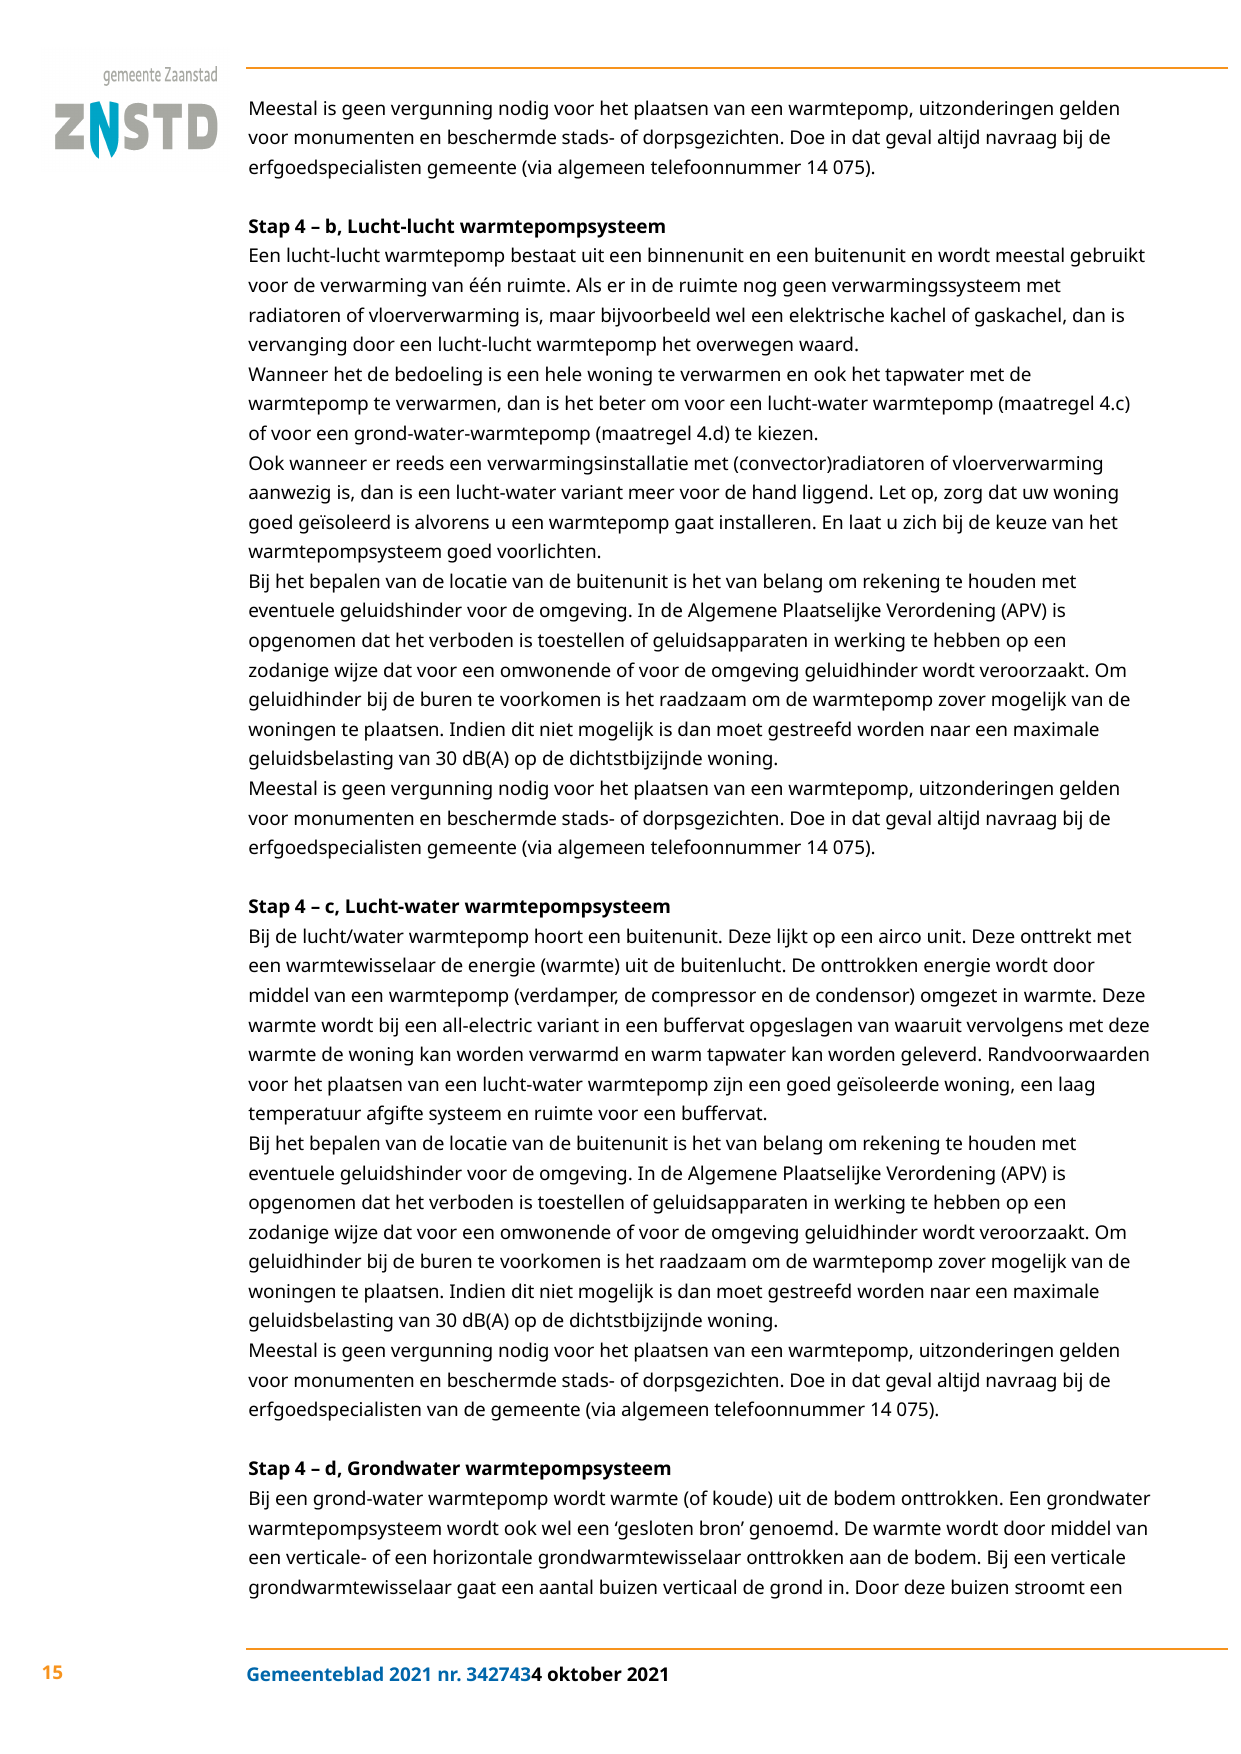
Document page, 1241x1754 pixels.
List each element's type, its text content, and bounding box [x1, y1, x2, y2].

text Bij een grond-water warmtepomp wordt warmte (of koude) uit de bodem onttrokken. Een grondwater warmtepompsysteem wordt ook wel een ‘gesloten bron’ genoemd. De warmte wordt door middel van een verticale- of een horizontale grondwarmtewisselaar onttrokken aan de bodem. Bij een verticale grondwarmtewisselaar gaat een aantal buizen verticaal de grond in. Door deze buizen stroomt een [248, 1485, 1152, 1600]
text Bij het bepalen van de locatie van de buitenunit is het van belang om rekening te houden met eventuele geluidshinder voor de omgeving. In de Algemene Plaatselijke Verordening (APV) is opgenomen dat het verboden is toestellen of geluidsapparaten in werking te hebben op een zodanige wijze dat voor een omwonende of voor de omgeving geluidhinder wordt veroorzaakt. Om geluidhinder bij de buren te voorkomen is het raadzaam om de warmtepomp zover mogelijk van de woningen te plaatsen. Indien dit niet mogelijk is dan moet gestreefd worden naar een maximale geluidsbelasting van 30 dB(A) op de dichtstbijzijnde woning. [248, 568, 1152, 771]
text Stap 4 – b, Lucht-lucht warmtepompsysteem [248, 213, 1152, 239]
text Wanneer het de bedoeling is een hele woning te verwarmen en ook het tapwater met de warmtepomp te verwarmen, dan is het beter om voor een lucht-water warmtepomp (maatregel 4.c) of voor een grond-water-warmtepomp (maatregel 4.d) te kiezen. [248, 361, 1152, 446]
text Meestal is geen vergunning nodig voor het plaatsen van een warmtepomp, uitzonderingen gelden voor monumenten en beschermde stads- of dorpsgezichten. Doe in dat geval altijd navraag bij de erfgoedspecialisten van de gemeente (via algemeen telefoonnummer 14 075). [248, 1337, 1152, 1422]
text Een lucht-lucht warmtepomp bestaat uit een binnenunit en een buitenunit en wordt meestal gebruikt voor de verwarming van één ruimte. Als er in de ruimte nog geen verwarmingssysteem met radiatoren of vloerverwarming is, maar bijvoorbeeld wel een elektrische kachel of gaskachel, dan is vervanging door een lucht-lucht warmtepomp het overwegen waard. [248, 243, 1152, 357]
text Meestal is geen vergunning nodig voor het plaatsen van een warmtepomp, uitzonderingen gelden voor monumenten en beschermde stads- of dorpsgezichten. Doe in dat geval altijd navraag bij de erfgoedspecialisten gemeente (via algemeen telefoonnummer 14 075). [248, 775, 1152, 860]
text Bij het bepalen van de locatie van de buitenunit is het van belang om rekening te houden met eventuele geluidshinder voor de omgeving. In de Algemene Plaatselijke Verordening (APV) is opgenomen dat het verboden is toestellen of geluidsapparaten in werking te hebben op een zodanige wijze dat voor een omwonende of voor de omgeving geluidhinder wordt veroorzaakt. Om geluidhinder bij de buren te voorkomen is het raadzaam om de warmtepomp zover mogelijk van de woningen te plaatsen. Indien dit niet mogelijk is dan moet gestreefd worden naar een maximale geluidsbelasting van 30 dB(A) op de dichtstbijzijnde woning. [248, 1130, 1152, 1333]
text Stap 4 – c, Lucht-water warmtepompsysteem [248, 893, 1152, 919]
picture [41, 47, 231, 172]
text Bij de lucht/water warmtepomp hoort een buitenunit. Deze lijkt op een airco unit. Deze onttrekt met een warmtewisselaar de energie (warmte) uit de buitenlucht. De onttrokken energie wordt door middel van een warmtepomp (verdamper, de compressor en de condensor) omgezet in warmte. Deze warmte wordt bij een all-electric variant in een buffervat opgeslagen van waaruit vervolgens met deze warmte de woning kan worden verwarmd en warm tapwater kan worden geleverd. Randvoorwaarden voor het plaatsen van een lucht-water warmtepomp zijn een goed geïsoleerde woning, een laag temperatuur afgifte systeem en ruimte voor een buffervat. [248, 923, 1152, 1126]
text Stap 4 – d, Grondwater warmtepompsysteem [248, 1456, 1152, 1481]
text Meestal is geen vergunning nodig voor het plaatsen van een warmtepomp, uitzonderingen gelden voor monumenten en beschermde stads- of dorpsgezichten. Doe in dat geval altijd navraag bij de erfgoedspecialisten gemeente (via algemeen telefoonnummer 14 075). [248, 95, 1152, 180]
text Ook wanneer er reeds een verwarmingsinstallatie met (convector)radiatoren of vloerverwarming aanwezig is, dan is een lucht-water variant meer voor de hand liggend. Let op, zorg dat uw woning goed geïsoleerd is alvorens u een warmtepomp gaat installeren. En laat u zich bij de keuze van het warmtepompsysteem goed voorlichten. [248, 450, 1152, 564]
